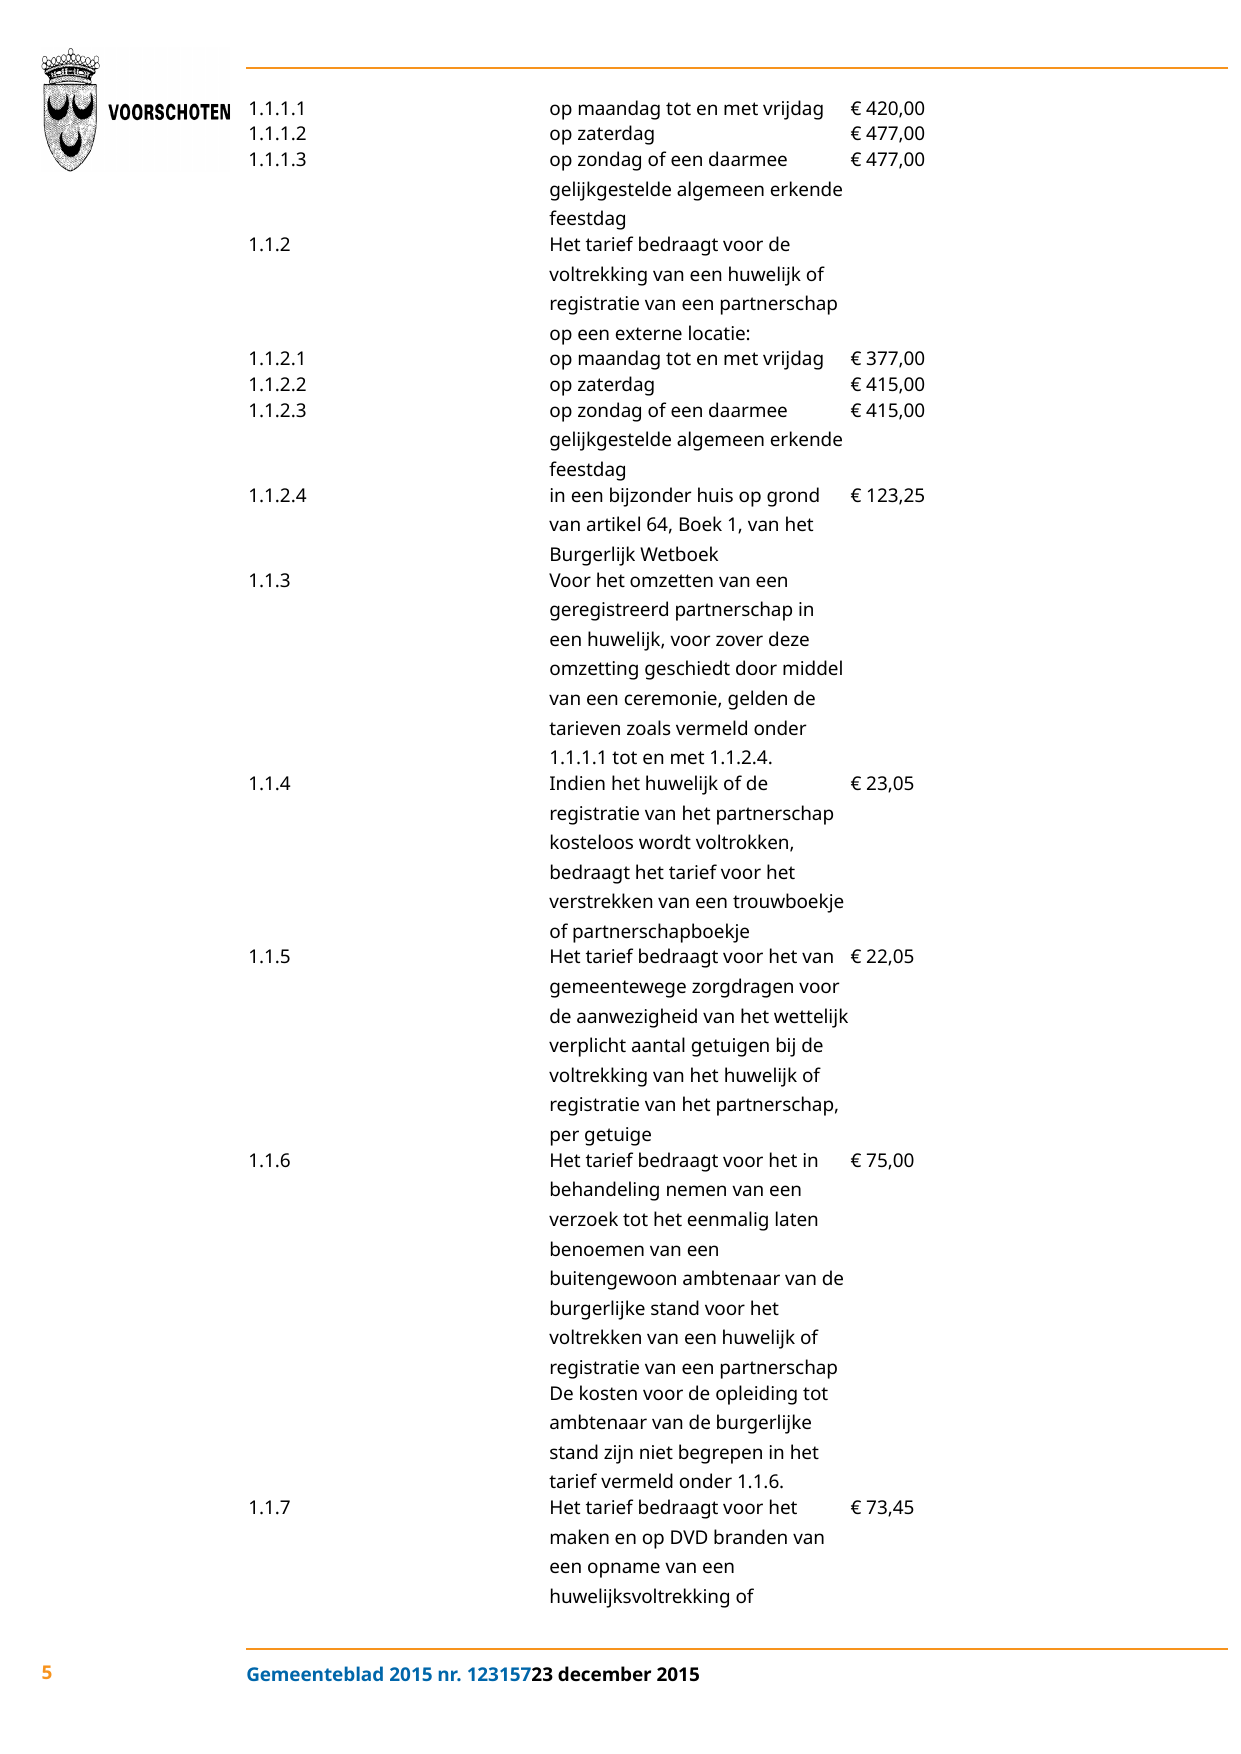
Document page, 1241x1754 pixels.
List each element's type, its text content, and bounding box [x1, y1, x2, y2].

table_cell € 477,00 [850, 121, 1152, 146]
table_cell 1.1.1.3 [248, 146, 549, 231]
table_cell € 23,05 [850, 770, 1152, 944]
table_cell De kosten voor de opleiding tot ambtenaar van de burgerlijke stand zijn niet begrepen in het tarief vermeld onder 1.1.6. [549, 1380, 850, 1494]
table_cell 1.1.3 [248, 567, 549, 770]
table_cell op zaterdag [549, 371, 850, 397]
table_cell Het tarief bedraagt voor het in behandeling nemen van een verzoek tot het eenmalig laten benoemen van een buitengewoon ambtenaar van de burgerlijke stand voor het voltrekken van een huwelijk of registratie van een partnerschap [549, 1147, 850, 1380]
table_cell € 415,00 [850, 397, 1152, 482]
table_cell [850, 231, 1152, 346]
table_cell op zondag of een daarmee gelijkgestelde algemeen erkende feestdag [549, 146, 850, 231]
table_cell 1.1.6 [248, 1147, 549, 1380]
table_cell Indien het huwelijk of de registratie van het partnerschap kosteloos wordt voltrokken, bedraagt het tarief voor het verstrekken van een trouwboekje of partnerschapboekje [549, 770, 850, 944]
table_cell € 75,00 [850, 1147, 1152, 1380]
table_cell in een bijzonder huis op grond van artikel 64, Boek 1, van het Burgerlijk Wetboek [549, 482, 850, 567]
table_cell 1.1.1.2 [248, 121, 549, 146]
table_cell € 73,45 [850, 1494, 1152, 1609]
table_cell Het tarief bedraagt voor het maken en op DVD branden van een opname van een huwelijksvoltrekking of [549, 1494, 850, 1609]
table_cell op zondag of een daarmee gelijkgestelde algemeen erkende feestdag [549, 397, 850, 482]
table_cell op maandag tot en met vrijdag [549, 95, 850, 121]
table_cell € 477,00 [850, 146, 1152, 231]
table_cell 1.1.1.1 [248, 95, 549, 121]
table_cell € 377,00 [850, 346, 1152, 371]
table_cell Het tarief bedraagt voor het van gemeentewege zorgdragen voor de aanwezigheid van het wettelijk verplicht aantal getuigen bij de voltrekking van het huwelijk of registratie van het partnerschap, per getuige [549, 944, 850, 1147]
picture [41, 47, 231, 172]
table_cell 1.1.2.1 [248, 346, 549, 371]
table_cell Het tarief bedraagt voor de voltrekking van een huwelijk of registratie van een partnerschap op een externe locatie: [549, 231, 850, 346]
table_cell 1.1.2.3 [248, 397, 549, 482]
table_cell € 123,25 [850, 482, 1152, 567]
table_cell 1.1.2 [248, 231, 549, 346]
table_cell [850, 567, 1152, 770]
table_cell € 420,00 [850, 95, 1152, 121]
table_cell Voor het omzetten van een geregistreerd partnerschap in een huwelijk, voor zover deze omzetting geschiedt door middel van een ceremonie, gelden de tarieven zoals vermeld onder 1.1.1.1 tot en met 1.1.2.4. [549, 567, 850, 770]
table_cell [248, 1380, 549, 1494]
table_cell [850, 1380, 1152, 1494]
table_cell € 415,00 [850, 371, 1152, 397]
table_cell € 22,05 [850, 944, 1152, 1147]
table_cell op maandag tot en met vrijdag [549, 346, 850, 371]
table_cell 1.1.7 [248, 1494, 549, 1609]
table_cell 1.1.5 [248, 944, 549, 1147]
table_cell op zaterdag [549, 121, 850, 146]
table_cell 1.1.4 [248, 770, 549, 944]
table_cell 1.1.2.4 [248, 482, 549, 567]
table_cell 1.1.2.2 [248, 371, 549, 397]
